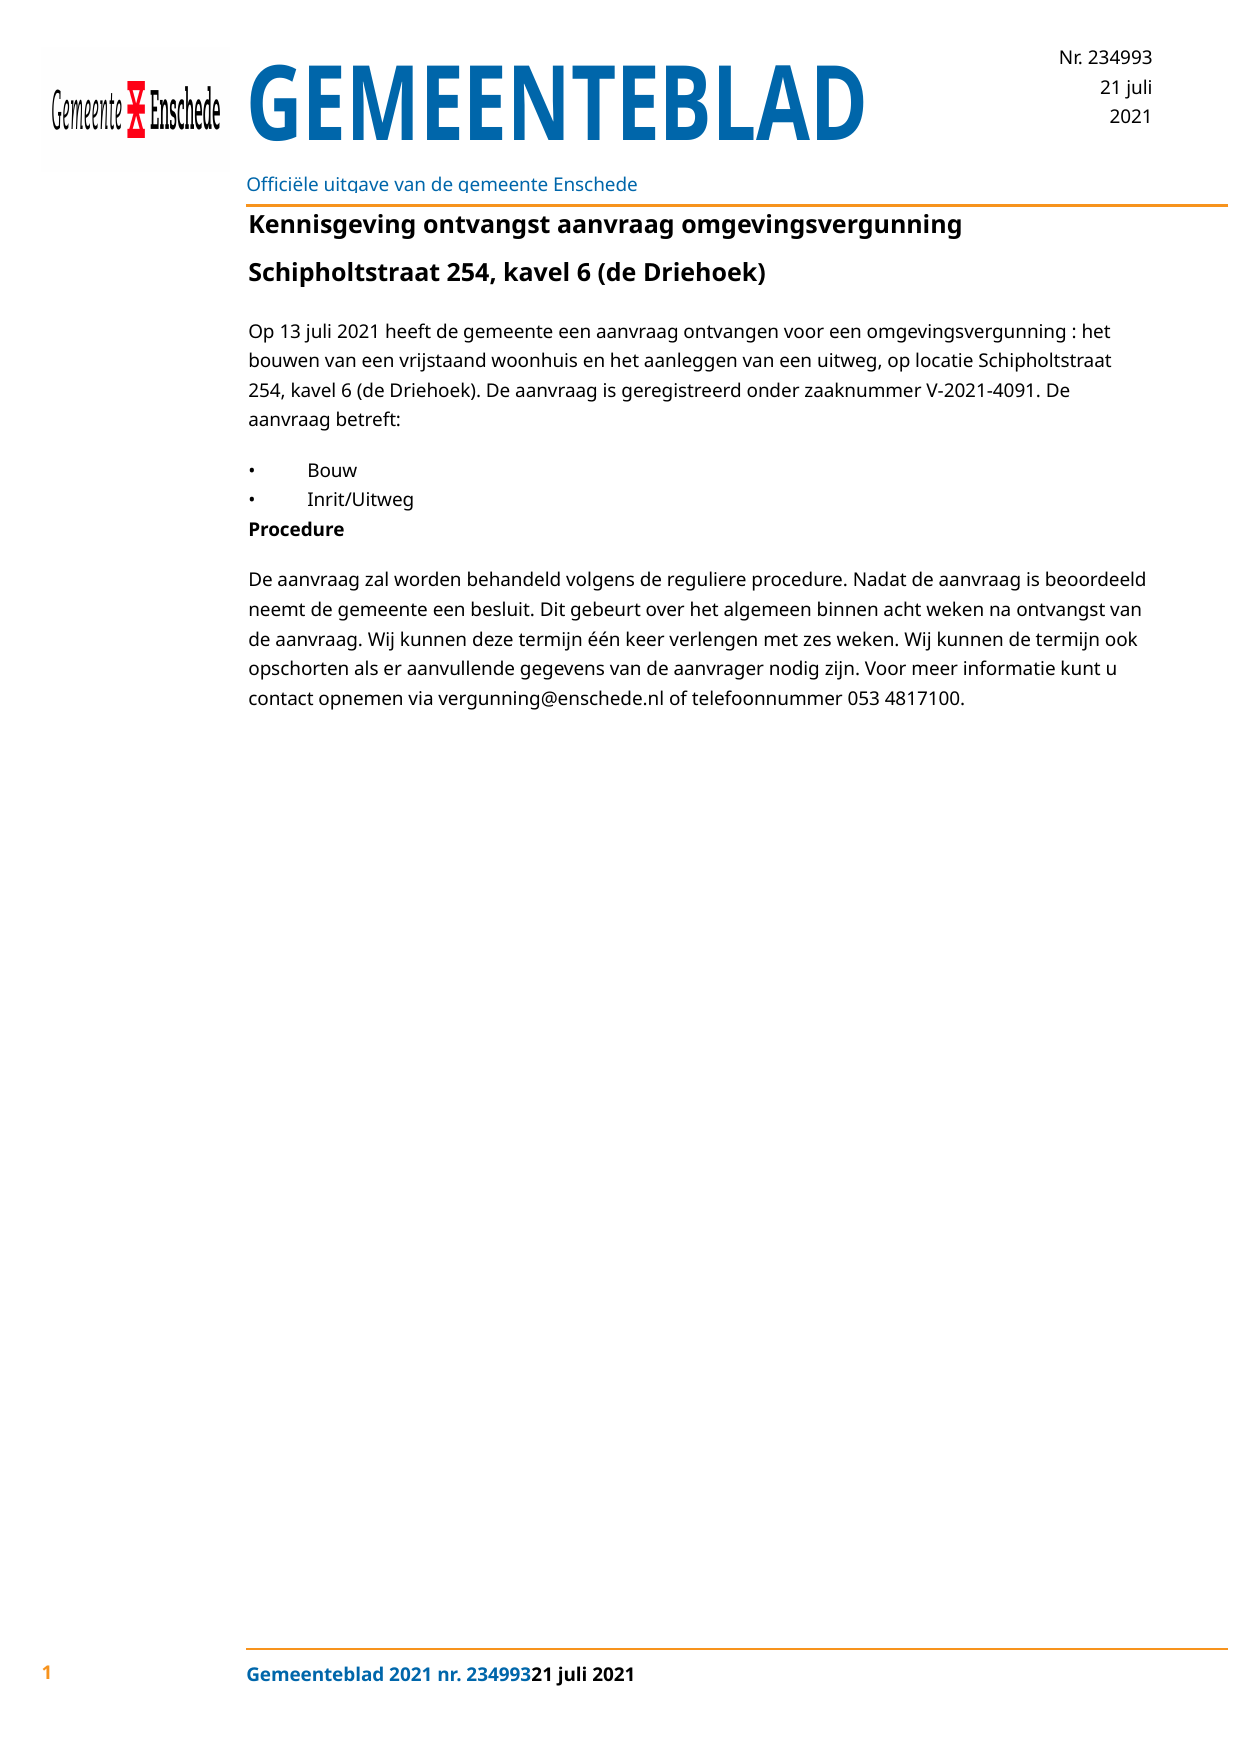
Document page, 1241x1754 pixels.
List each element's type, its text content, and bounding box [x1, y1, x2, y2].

list Inrit/Uitweg [248, 487, 1152, 512]
picture [41, 47, 231, 172]
text Procedure [248, 516, 1152, 542]
text Op 13 juli 2021 heeft de gemeente een aanvraag ontvangen voor een omgevingsvergunning : het bouwen van een vrijstaand woonhuis en het aanleggen van een uitweg, op locatie Schipholtstraat 254, kavel 6 (de Driehoek). De aanvraag is geregistreerd onder zaaknummer V-2021-4091. De aanvraag betreft: [248, 318, 1152, 432]
text Kennisgeving ontvangst aanvraag omgevingsvergunning Schipholtstraat 254, kavel 6 (de Driehoek) [248, 207, 1152, 288]
list Bouw [248, 457, 1152, 483]
text De aanvraag zal worden behandeld volgens de reguliere procedure. Nadat de aanvraag is beoordeeld neemt de gemeente een besluit. Dit gebeurt over het algemeen binnen acht weken na ontvangst van de aanvraag. Wij kunnen deze termijn één keer verlengen met zes weken. Wij kunnen de termijn ook opschorten als er aanvullende gegevens van de aanvrager nodig zijn. Voor meer informatie kunt u contact opnemen via vergunning@enschede.nl of telefoonnummer 053 4817100. [248, 567, 1152, 711]
